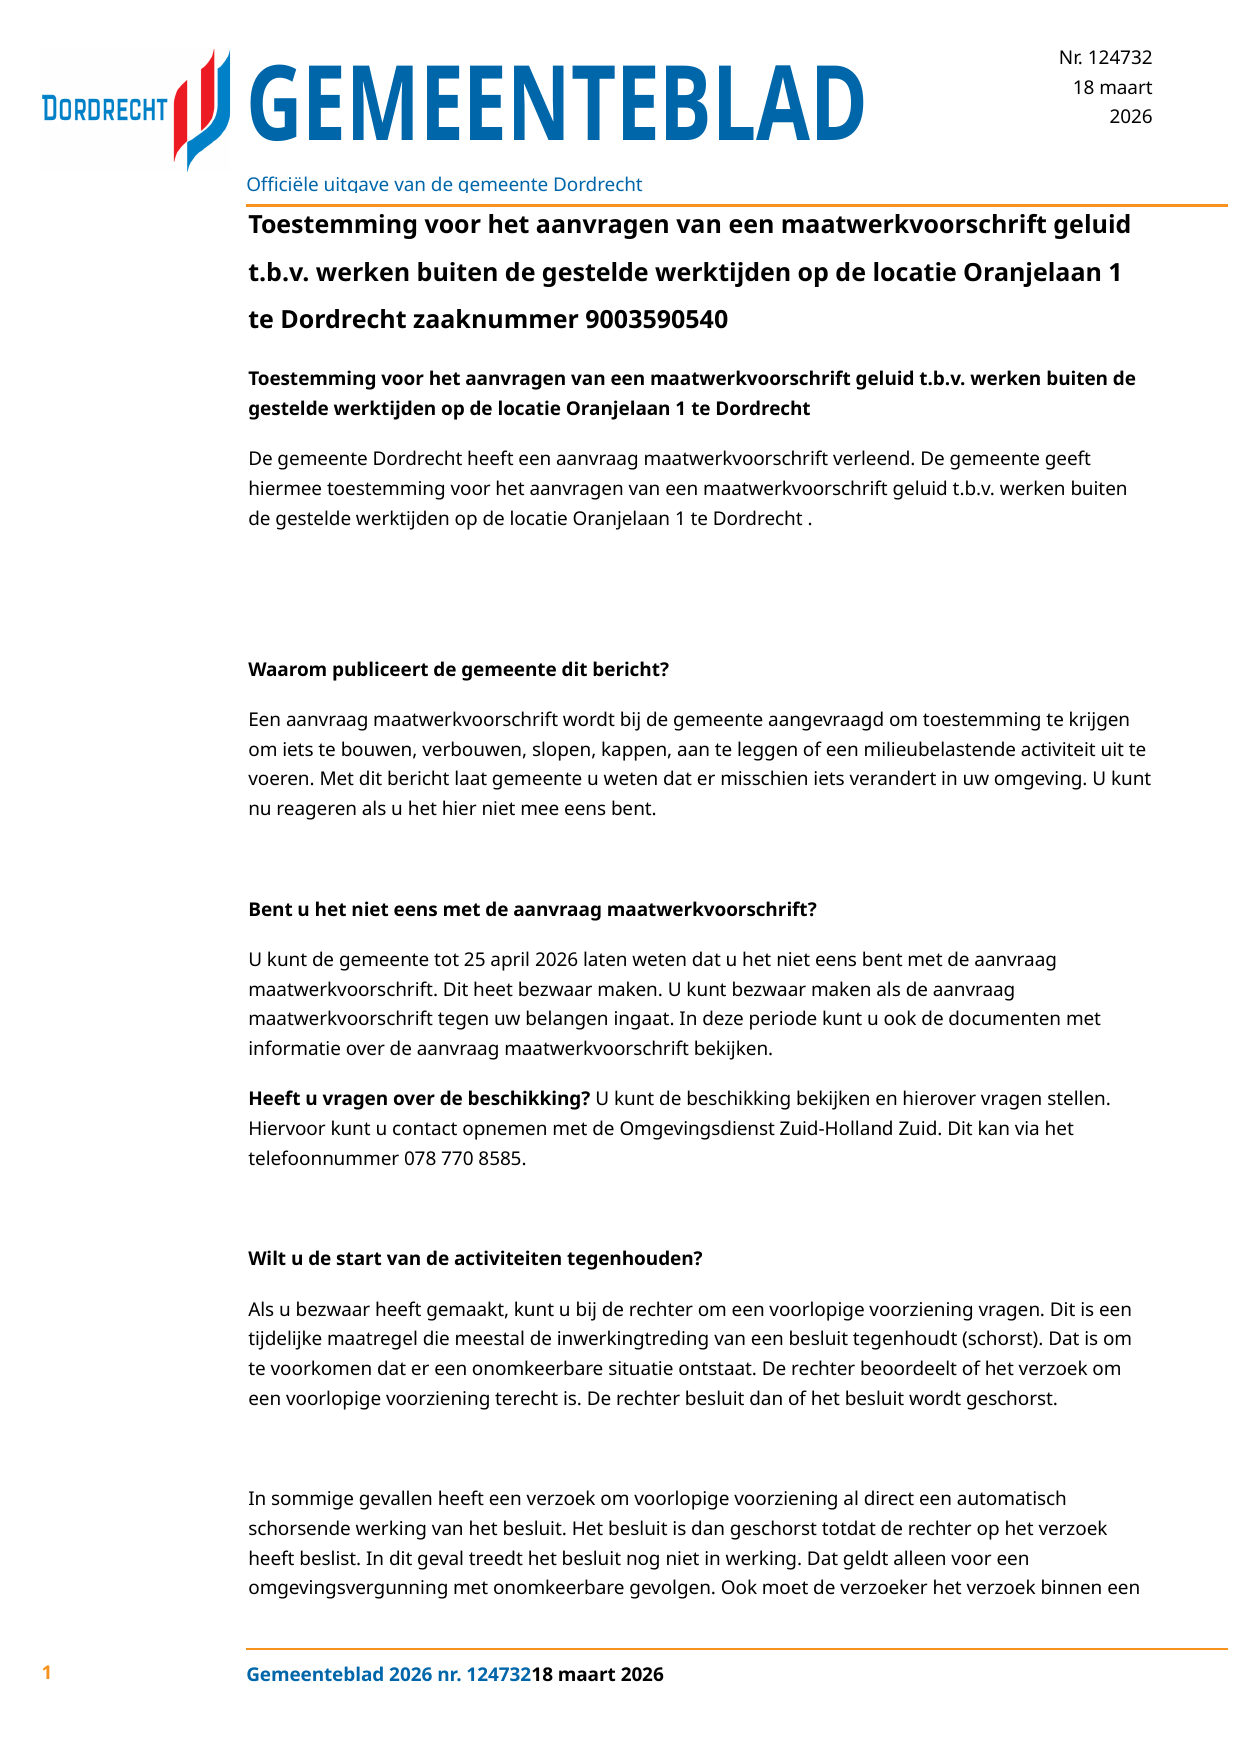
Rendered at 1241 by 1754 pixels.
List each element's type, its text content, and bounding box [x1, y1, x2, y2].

text Als u bezwaar heeft gemaakt, kunt u bij de rechter om een voorlopige voorziening vragen. Dit is een tijdelijke maatregel die meestal de inwerkingtreding van een besluit tegenhoudt (schorst). Dat is om te voorkomen dat er een onomkeerbare situatie ontstaat. De rechter beoordeelt of het verzoek om een voorlopige voorziening terecht is. De rechter besluit dan of het besluit wordt geschorst. [248, 1296, 1152, 1410]
text De gemeente Dordrecht heeft een aanvraag maatwerkvoorschrift verleend. De gemeente geeft hiermee toestemming voor het aanvragen van een maatwerkvoorschrift geluid t.b.v. werken buiten de gestelde werktijden op de locatie Oranjelaan 1 te Dordrecht . [248, 446, 1152, 530]
text U kunt de gemeente tot 25 april 2026 laten weten dat u het niet eens bent met de aanvraag maatwerkvoorschrift. Dit heet bezwaar maken. U kunt bezwaar maken als de aanvraag maatwerkvoorschrift tegen uw belangen ingaat. In deze periode kunt u ook de documenten met informatie over de aanvraag maatwerkvoorschrift bekijken. [248, 946, 1152, 1061]
text Een aanvraag maatwerkvoorschrift wordt bij de gemeente aangevraagd om toestemming te krijgen om iets te bouwen, verbouwen, slopen, kappen, aan te leggen of een milieubelastende activiteit uit te voeren. Met dit bericht laat gemeente u weten dat er misschien iets verandert in uw omgeving. U kunt nu reageren als u het hier niet mee eens bent. [248, 706, 1152, 821]
text Toestemming voor het aanvragen van een maatwerkvoorschrift geluid t.b.v. werken buiten de gestelde werktijden op de locatie Oranjelaan 1 te Dordrecht [248, 366, 1152, 421]
text Heeft u vragen over de beschikking? U kunt de beschikking bekijken en hierover vragen stellen. Hiervoor kunt u contact opnemen met de Omgevingsdienst Zuid-Holland Zuid. Dit kan via het telefoonnummer 078 770 8585. [248, 1086, 1152, 1170]
text Wilt u de start van de activiteiten tegenhouden? [248, 1246, 1152, 1271]
text Toestemming voor het aanvragen van een maatwerkvoorschrift geluid t.b.v. werken buiten de gestelde werktijden op de locatie Oranjelaan 1 te Dordrecht zaaknummer 9003590540 [248, 207, 1152, 336]
picture [41, 47, 231, 172]
text Waarom publiceert de gemeente dit bericht? [248, 656, 1152, 682]
text In sommige gevallen heeft een verzoek om voorlopige voorziening al direct een automatisch schorsende werking van het besluit. Het besluit is dan geschorst totdat de rechter op het verzoek heeft beslist. In dit geval treedt het besluit nog niet in werking. Dat geldt alleen voor een omgevingsvergunning met onomkeerbare gevolgen. Ook moet de verzoeker het verzoek binnen een [248, 1486, 1152, 1600]
text Bent u het niet eens met de aanvraag maatwerkvoorschrift? [248, 896, 1152, 922]
